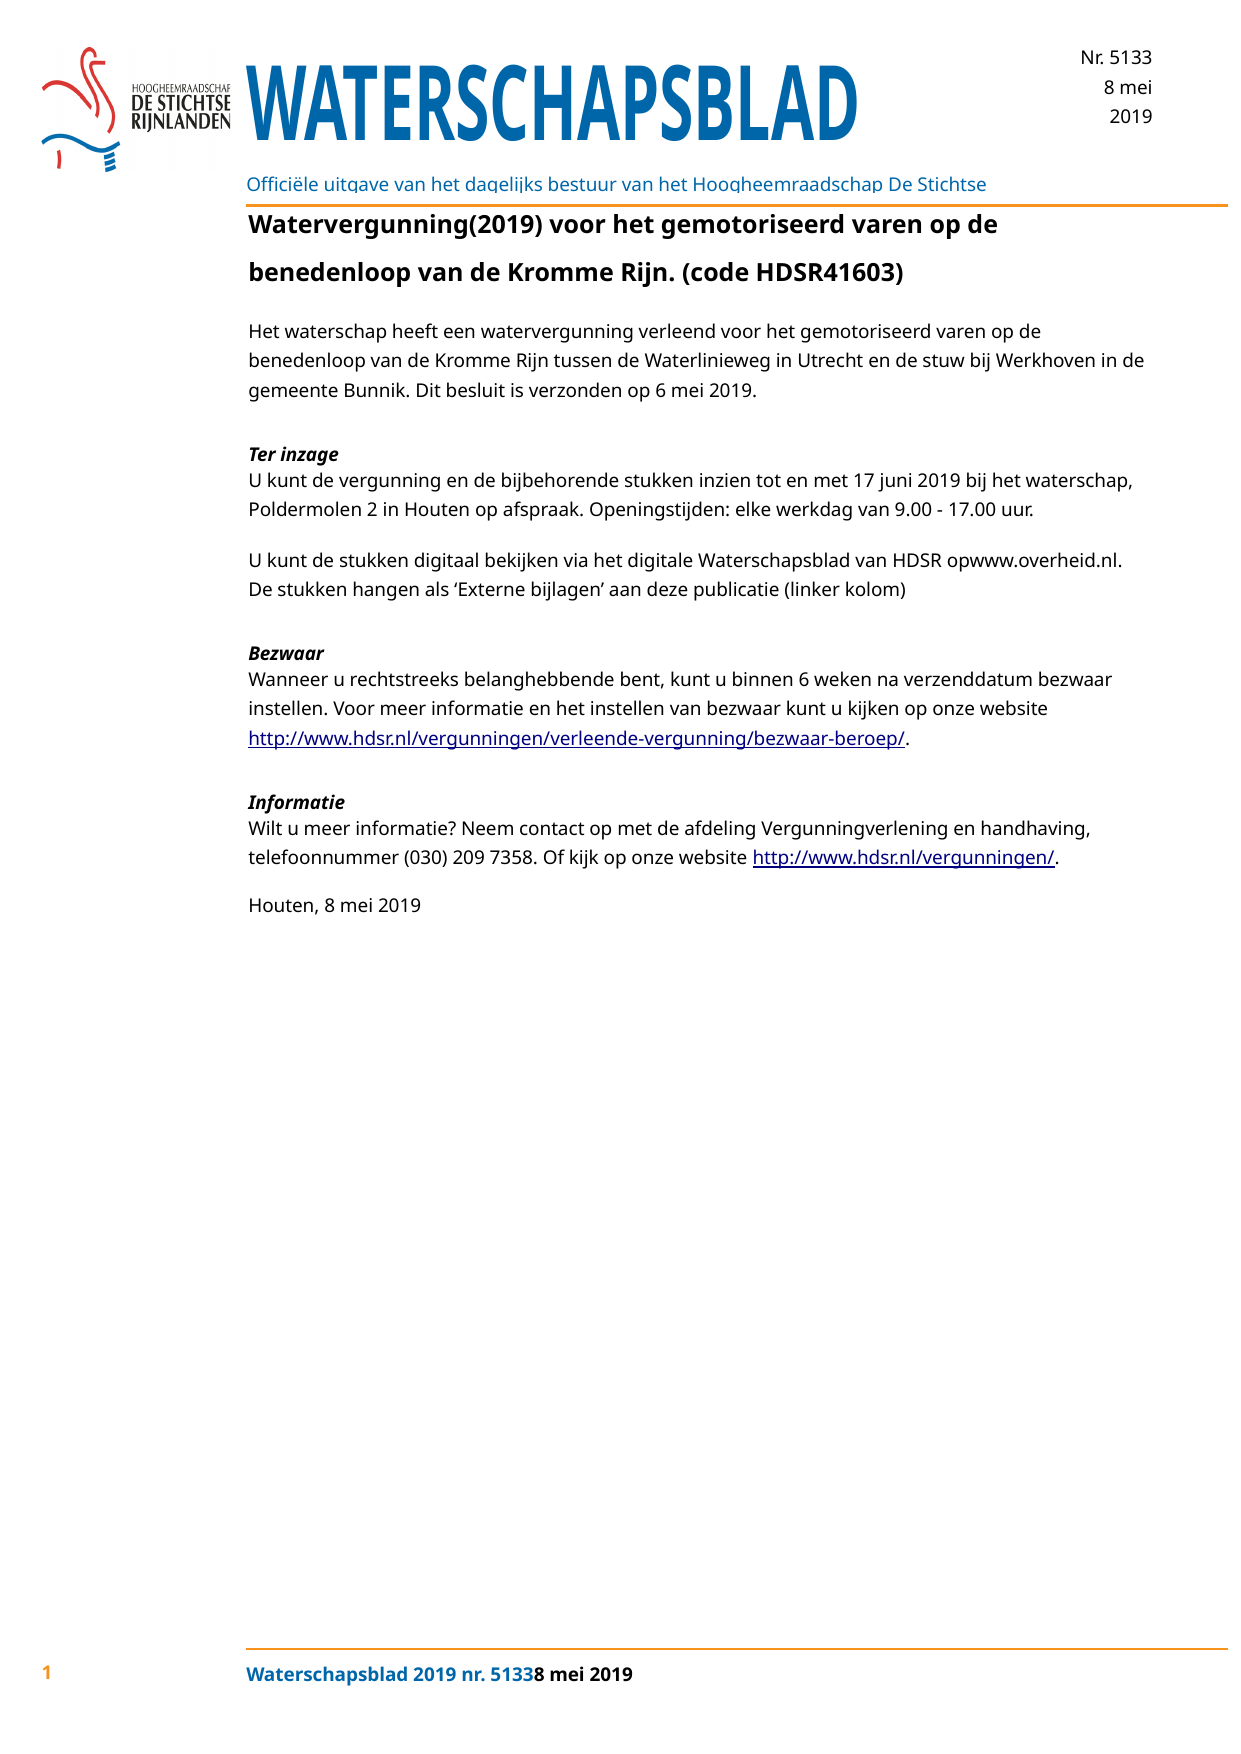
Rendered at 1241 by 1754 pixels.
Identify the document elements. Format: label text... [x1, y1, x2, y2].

picture [41, 47, 231, 172]
text U kunt de vergunning en de bijbehorende stukken inzien tot en met 17 juni 2019 bij het waterschap, Poldermolen 2 in Houten op afspraak. Openingstijden: elke werkdag van 9.00 - 17.00 uur. [248, 467, 1152, 522]
text Wilt u meer informatie? Neem contact op met de afdeling Vergunningverlening en handhaving, telefoonnummer (030) 209 7358. Of kijk op onze website http://www.hdsr.nl/vergunningen/. [248, 815, 1152, 870]
text Bezwaar [248, 640, 1152, 666]
text Informatie [248, 789, 1152, 815]
text Het waterschap heeft een watervergunning verleend voor het gemotoriseerd varen op de benedenloop van de Kromme Rijn tussen de Waterlinieweg in Utrecht en de stuw bij Werkhoven in de gemeente Bunnik. Dit besluit is verzonden op 6 mei 2019. [248, 318, 1152, 403]
text Houten, 8 mei 2019 [248, 892, 1152, 918]
text Ter inzage [248, 441, 1152, 467]
text Wanneer u rechtstreeks belanghebbende bent, kunt u binnen 6 weken na verzenddatum bezwaar instellen. Voor meer informatie en het instellen van bezwaar kunt u kijken op onze website http://www.hdsr.nl/vergunningen/verleende-vergunning/bezwaar-beroep/. [248, 666, 1152, 751]
text Watervergunning(2019) voor het gemotoriseerd varen op de benedenloop van de Kromme Rijn. (code HDSR41603) [248, 207, 1152, 288]
text U kunt de stukken digitaal bekijken via het digitale Waterschapsblad van HDSR opwww.overheid.nl. De stukken hangen als ‘Externe bijlagen’ aan deze publicatie (linker kolom) [248, 547, 1152, 602]
